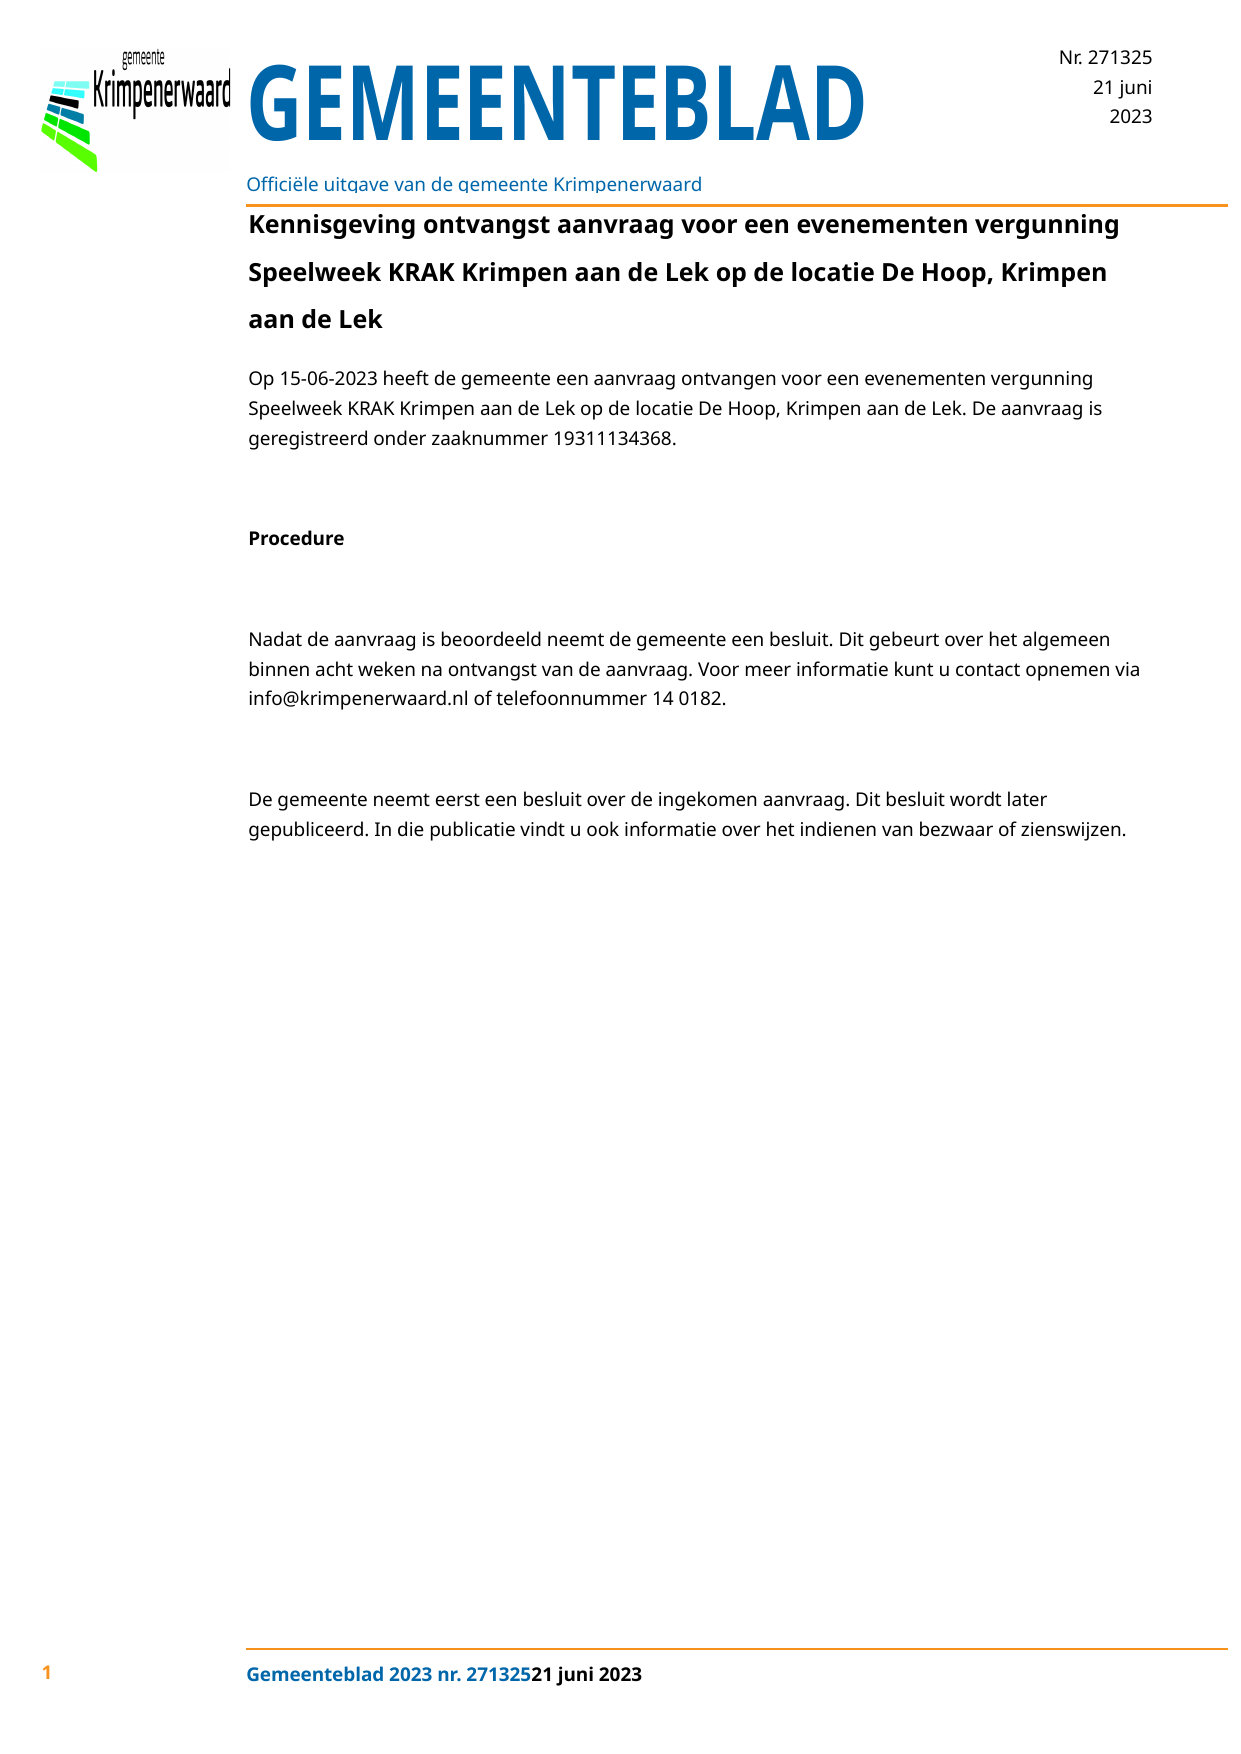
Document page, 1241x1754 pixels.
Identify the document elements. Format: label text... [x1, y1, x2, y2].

text Nadat de aanvraag is beoordeeld neemt de gemeente een besluit. Dit gebeurt over het algemeen binnen acht weken na ontvangst van de aanvraag. Voor meer informatie kunt u contact opnemen via info@krimpenerwaard.nl of telefoonnummer 14 0182. [248, 626, 1152, 711]
text Op 15-06-2023 heeft de gemeente een aanvraag ontvangen voor een evenementen vergunning Speelweek KRAK Krimpen aan de Lek op de locatie De Hoop, Krimpen aan de Lek. De aanvraag is geregistreerd onder zaaknummer 19311134368. [248, 366, 1152, 450]
text Kennisgeving ontvangst aanvraag voor een evenementen vergunning Speelweek KRAK Krimpen aan de Lek op de locatie De Hoop, Krimpen aan de Lek [248, 207, 1152, 336]
text Procedure [248, 526, 1152, 551]
text De gemeente neemt eerst een besluit over de ingekomen aanvraag. Dit besluit wordt later gepubliceerd. In die publicatie vindt u ook informatie over het indienen van bezwaar of zienswijzen. [248, 786, 1152, 842]
picture [41, 47, 231, 172]
